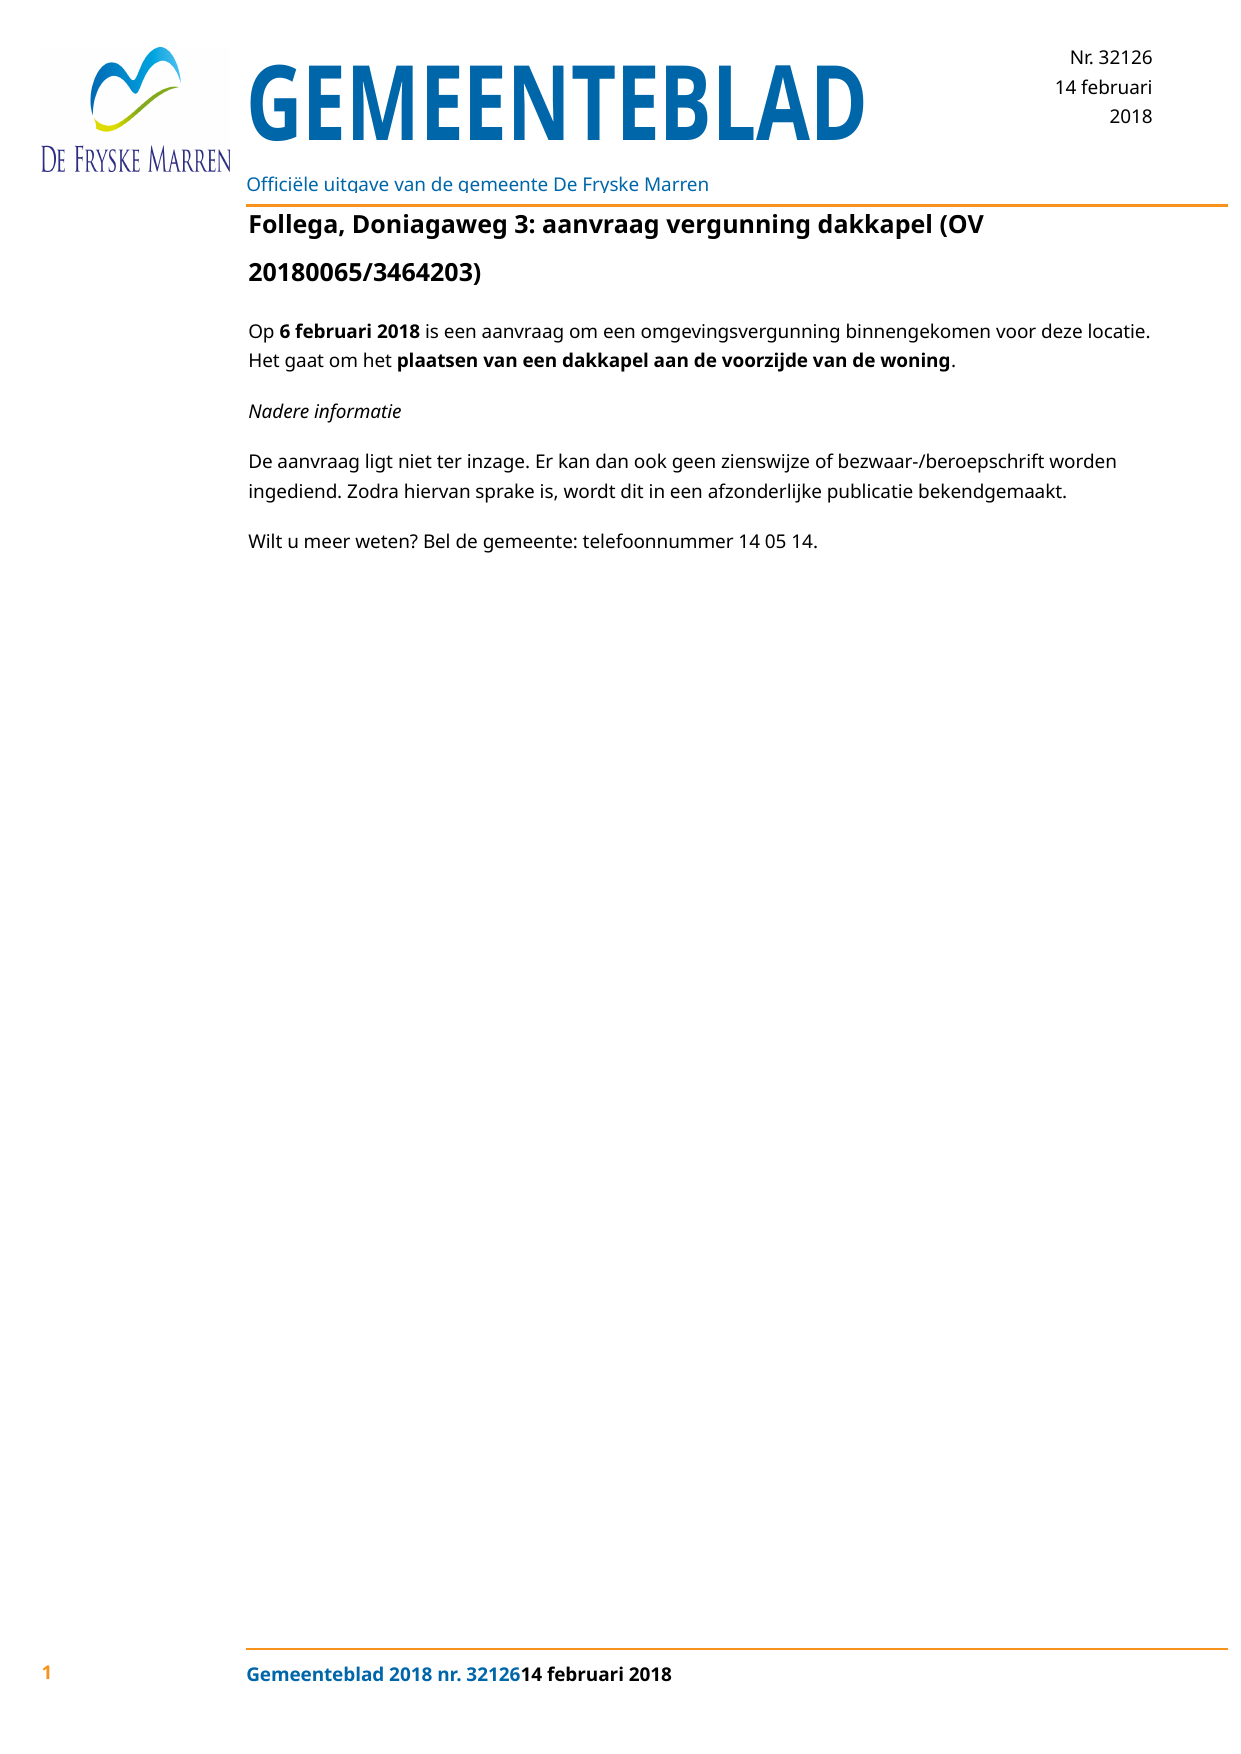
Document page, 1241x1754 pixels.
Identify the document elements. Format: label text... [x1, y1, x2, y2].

text De aanvraag ligt niet ter inzage. Er kan dan ook geen zienswijze of bezwaar-/beroepschrift worden ingediend. Zodra hiervan sprake is, wordt dit in een afzonderlijke publicatie bekendgemaakt. [248, 448, 1152, 504]
text Wilt u meer weten? Bel de gemeente: telefoonnummer 14 05 14. [248, 528, 1152, 554]
text Op 6 februari 2018 is een aanvraag om een omgevingsvergunning binnengekomen voor deze locatie. Het gaat om het plaatsen van een dakkapel aan de voorzijde van de woning. [248, 318, 1152, 373]
text Follega, Doniagaweg 3: aanvraag vergunning dakkapel (OV 20180065/3464203) [248, 207, 1152, 288]
text Nadere informatie [248, 398, 1152, 424]
picture [41, 47, 231, 172]
